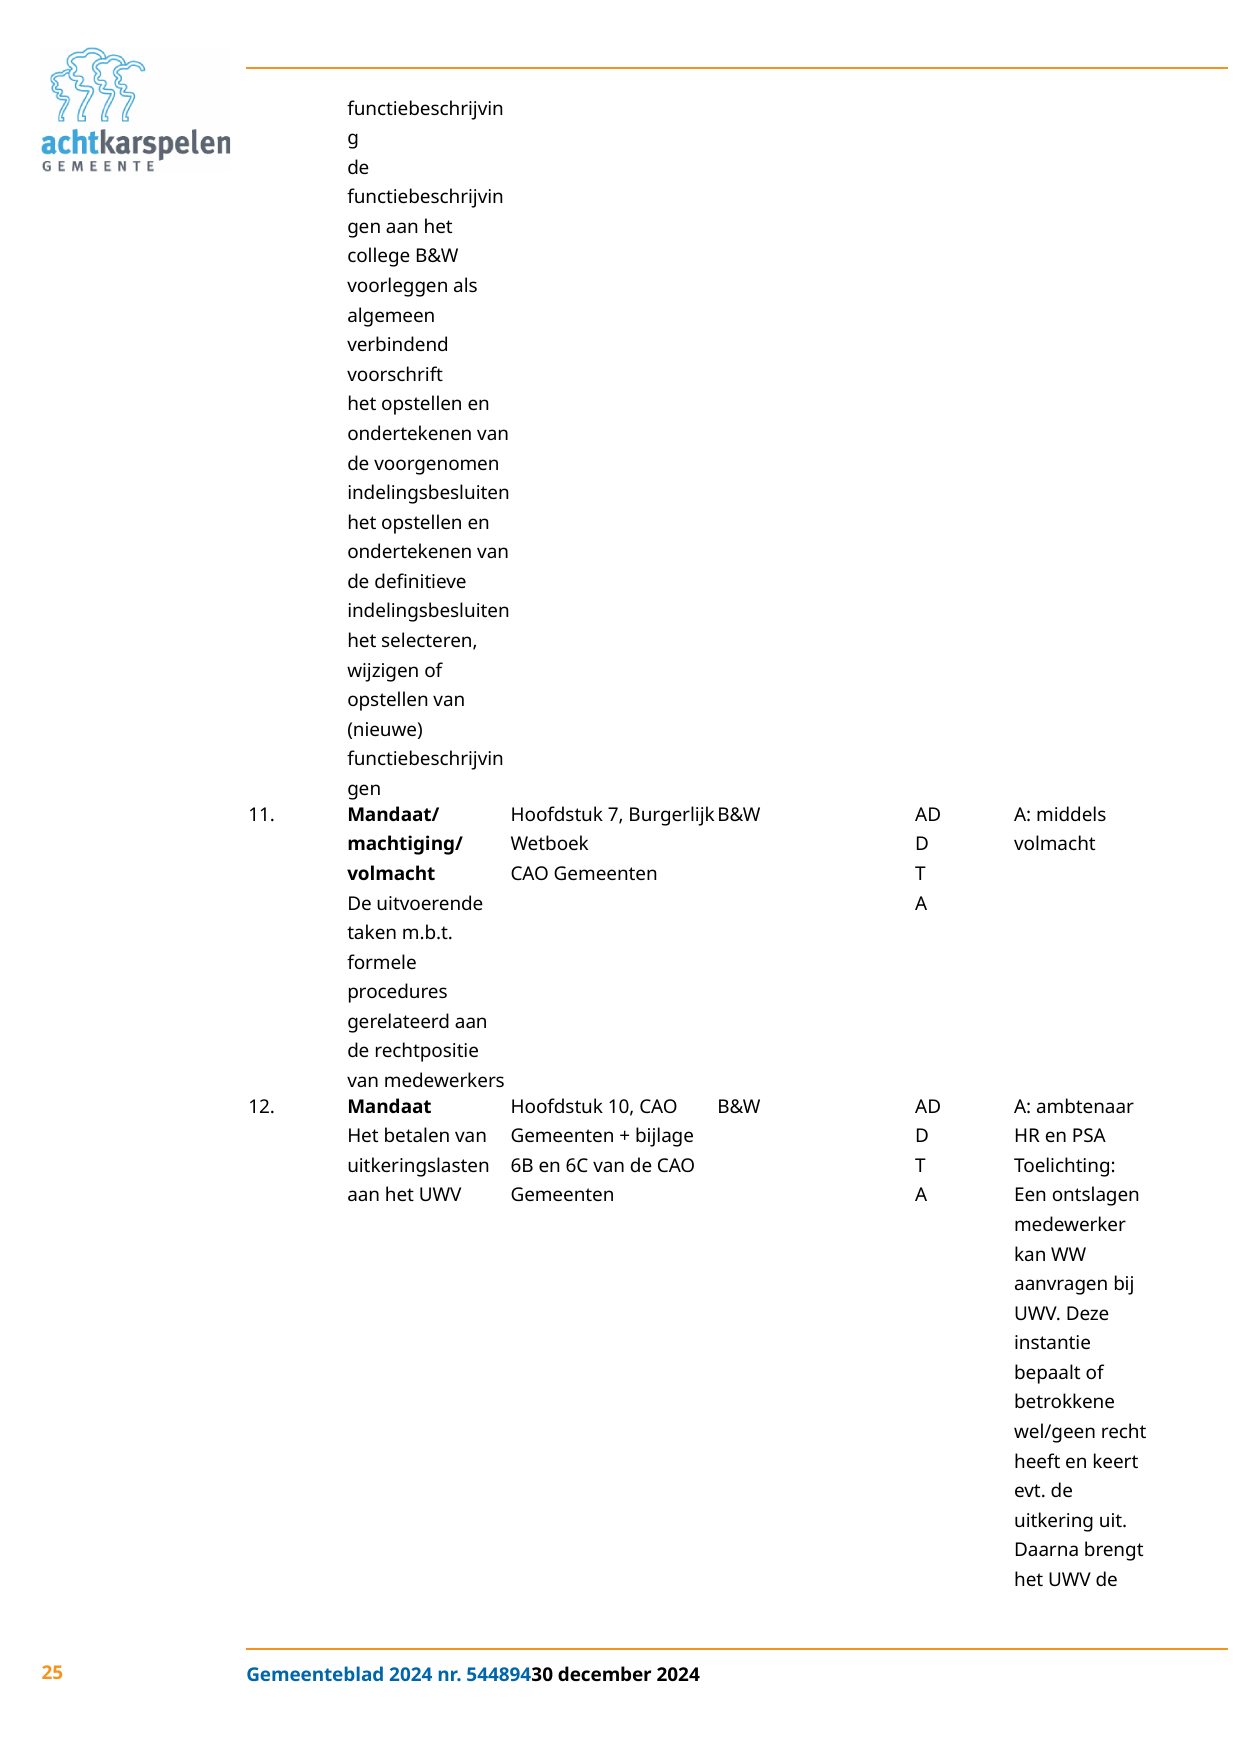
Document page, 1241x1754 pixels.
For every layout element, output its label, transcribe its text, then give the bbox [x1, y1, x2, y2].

table_cell Hoofdstuk 7, Burgerlijk Wetboek CAO Gemeenten [510, 801, 717, 1093]
table_cell B&W [717, 1093, 915, 1592]
table_cell A: middels volmacht [1014, 801, 1152, 1093]
table_cell 12. [248, 1093, 347, 1592]
table_cell 11. [248, 801, 347, 1093]
table_cell Mandaat Het betalen van uitkeringslasten aan het UWV [347, 1093, 510, 1592]
table_cell [1014, 95, 1152, 801]
table_cell A: ambtenaar HR en PSA Toelichting: Een ontslagen medewerker kan WW aanvragen bij UWV. Deze instantie bepaalt of betrokkene wel/geen recht heeft en keert evt. de uitkering uit. Daarna brengt het UWV de [1014, 1093, 1152, 1592]
table_cell Mandaat/machtiging/volmacht De uitvoerende taken m.b.t. formele procedures gerelateerd aan de rechtpositie van medewerkers [347, 801, 510, 1093]
picture [41, 47, 231, 172]
table_cell Hoofdstuk 10, CAO Gemeenten + bijlage 6B en 6C van de CAO Gemeenten [510, 1093, 717, 1592]
table_cell [717, 95, 915, 801]
table_cell functiebeschrijving de functiebeschrijvingen aan het college B&W voorleggen als algemeen verbindend voorschrift het opstellen en ondertekenen van de voorgenomen indelingsbesluiten het opstellen en ondertekenen van de definitieve indelingsbesluiten het selecteren, wijzigen of opstellen van (nieuwe) functiebeschrijvingen [347, 95, 510, 801]
table_cell AD D T A [915, 1093, 1014, 1592]
table_cell B&W [717, 801, 915, 1093]
table_cell [248, 95, 347, 801]
table_cell [915, 95, 1014, 801]
table_cell AD D T A [915, 801, 1014, 1093]
table_cell [510, 95, 717, 801]
